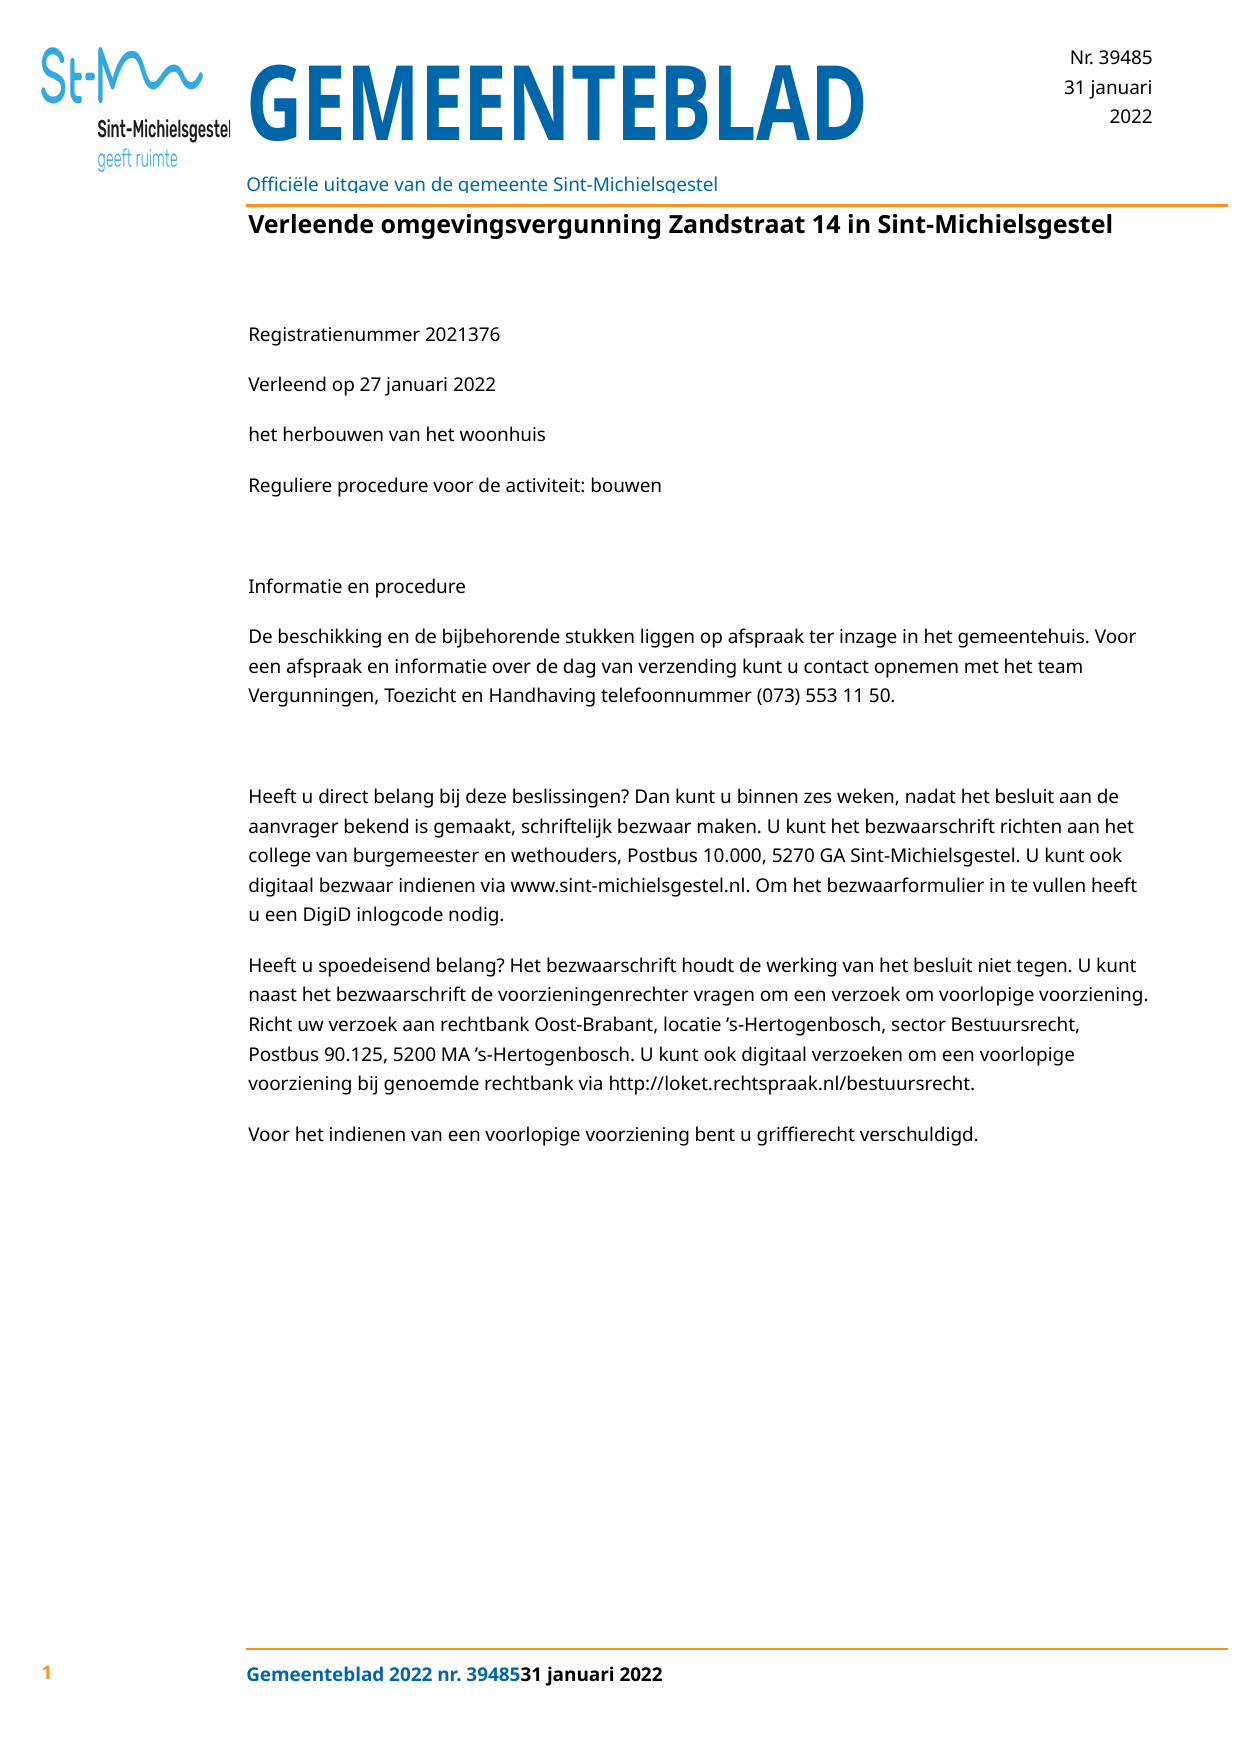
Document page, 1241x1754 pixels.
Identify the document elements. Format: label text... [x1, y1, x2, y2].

text Heeft u spoedeisend belang? Het bezwaarschrift houdt de werking van het besluit niet tegen. U kunt naast het bezwaarschrift de voorzieningenrechter vragen om een verzoek om voorlopige voorziening. Richt uw verzoek aan rechtbank Oost-Brabant, locatie ’s-Hertogenbosch, sector Bestuursrecht, Postbus 90.125, 5200 MA ’s-Hertogenbosch. U kunt ook digitaal verzoeken om een voorlopige voorziening bij genoemde rechtbank via http://loket.rechtspraak.nl/bestuursrecht. [248, 952, 1152, 1096]
text Voor het indienen van een voorlopige voorziening bent u griffierecht verschuldigd. [248, 1121, 1152, 1146]
text het herbouwen van het woonhuis [248, 422, 1152, 447]
text Registratienummer 2021376 [248, 321, 1152, 346]
picture [41, 47, 231, 172]
text De beschikking en de bijbehorende stukken liggen op afspraak ter inzage in het gemeentehuis. Voor een afspraak en informatie over de dag van verzending kunt u contact opnemen met het team Vergunningen, Toezicht en Handhaving telefoonnummer (073) 553 11 50. [248, 623, 1152, 708]
text Heeft u direct belang bij deze beslissingen? Dan kunt u binnen zes weken, nadat het besluit aan de aanvrager bekend is gemaakt, schriftelijk bezwaar maken. U kunt het bezwaarschrift richten aan het college van burgemeester en wethouders, Postbus 10.000, 5270 GA Sint-Michielsgestel. U kunt ook digitaal bezwaar indienen via www.sint-michielsgestel.nl. Om het bezwaarformulier in te vullen heeft u een DigiD inlogcode nodig. [248, 783, 1152, 927]
text Reguliere procedure voor de activiteit: bouwen [248, 472, 1152, 498]
text Verleend op 27 januari 2022 [248, 371, 1152, 397]
text Informatie en procedure [248, 573, 1152, 598]
text Verleende omgevingsvergunning Zandstraat 14 in Sint-Michielsgestel [248, 207, 1152, 241]
